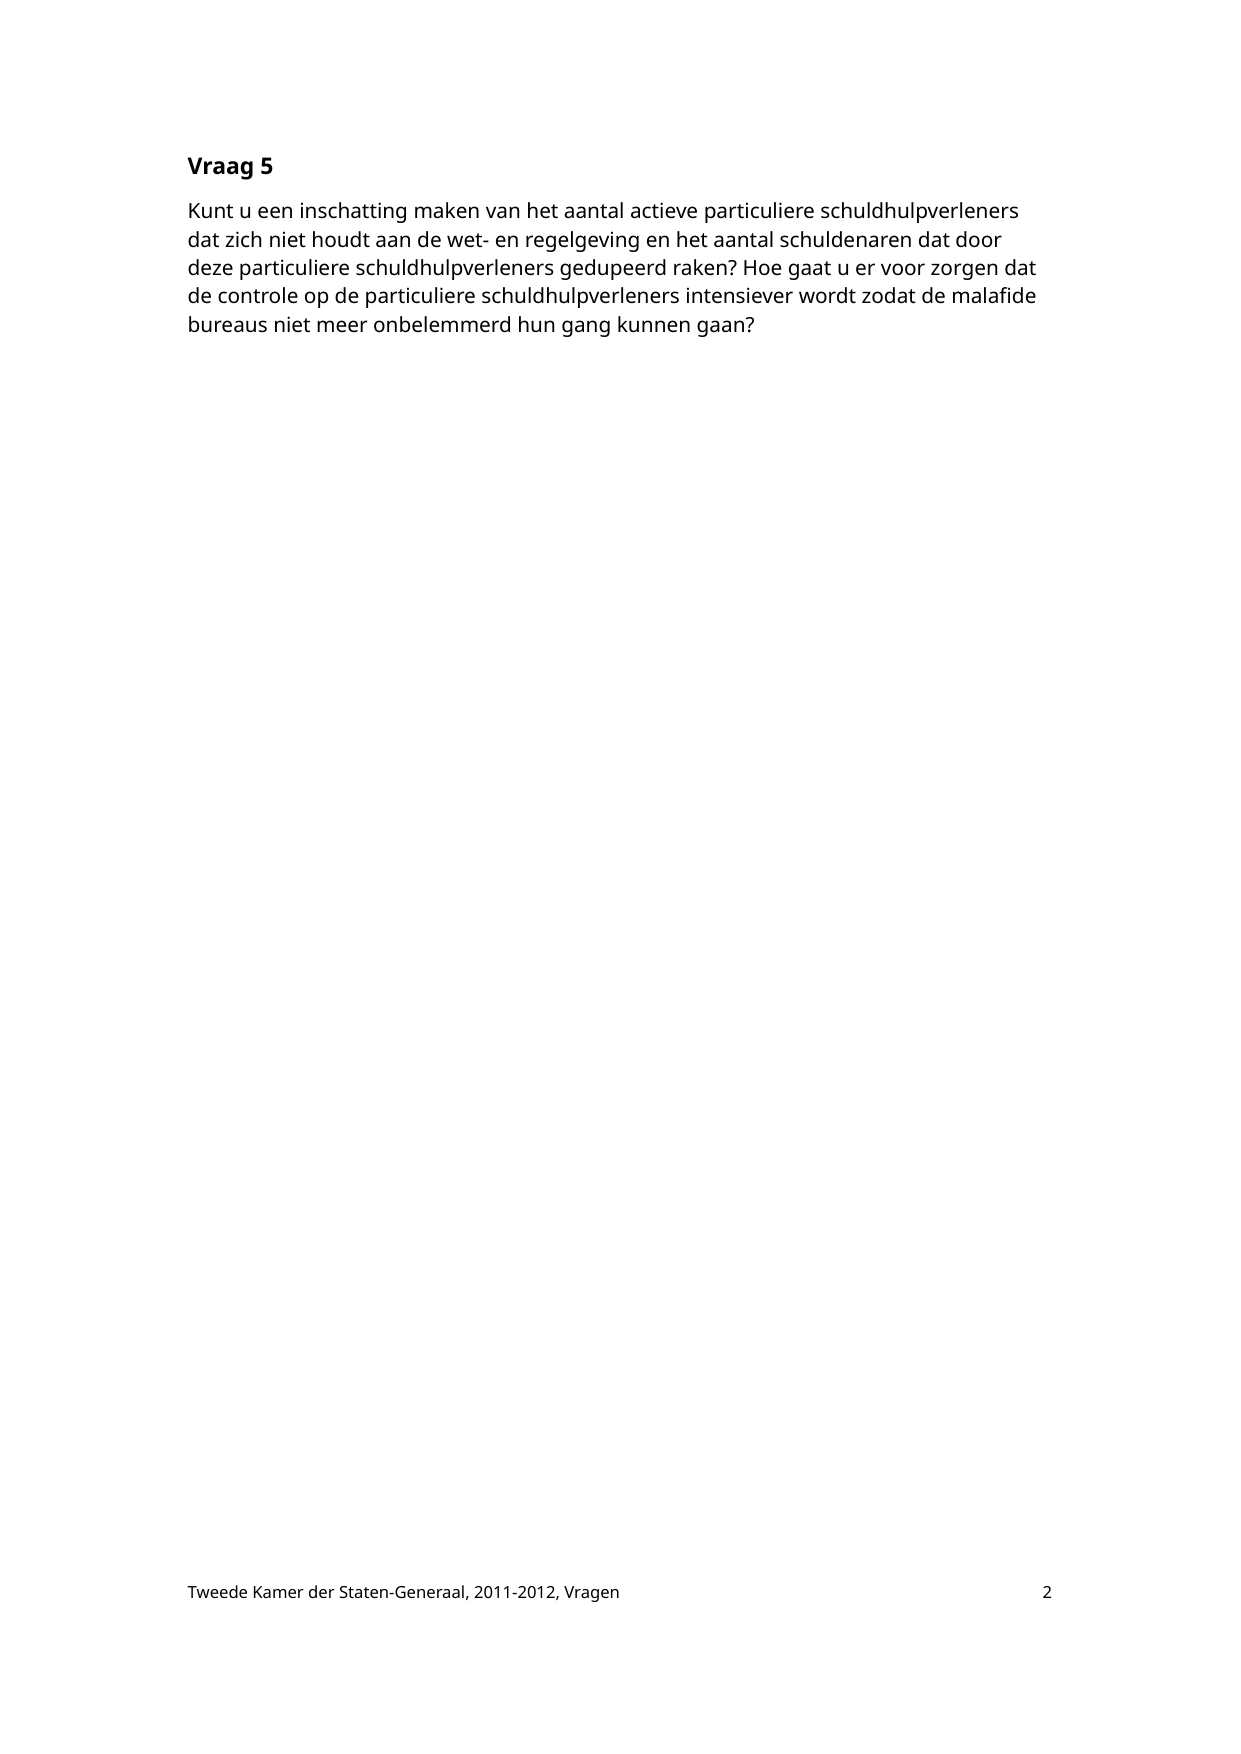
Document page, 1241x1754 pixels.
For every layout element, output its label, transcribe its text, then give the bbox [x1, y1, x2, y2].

subtitle Vraag 5 [187, 150, 1053, 181]
text Kunt u een inschatting maken van het aantal actieve particuliere schuldhulpverleners dat zich niet houdt aan de wet- en regelgeving en het aantal schuldenaren dat door deze particuliere schuldhulpverleners gedupeerd raken? Hoe gaat u er voor zorgen dat de controle op de particuliere schuldhulpverleners intensiever wordt zodat de malafide bureaus niet meer onbelemmerd hun gang kunnen gaan? [187, 196, 1053, 338]
